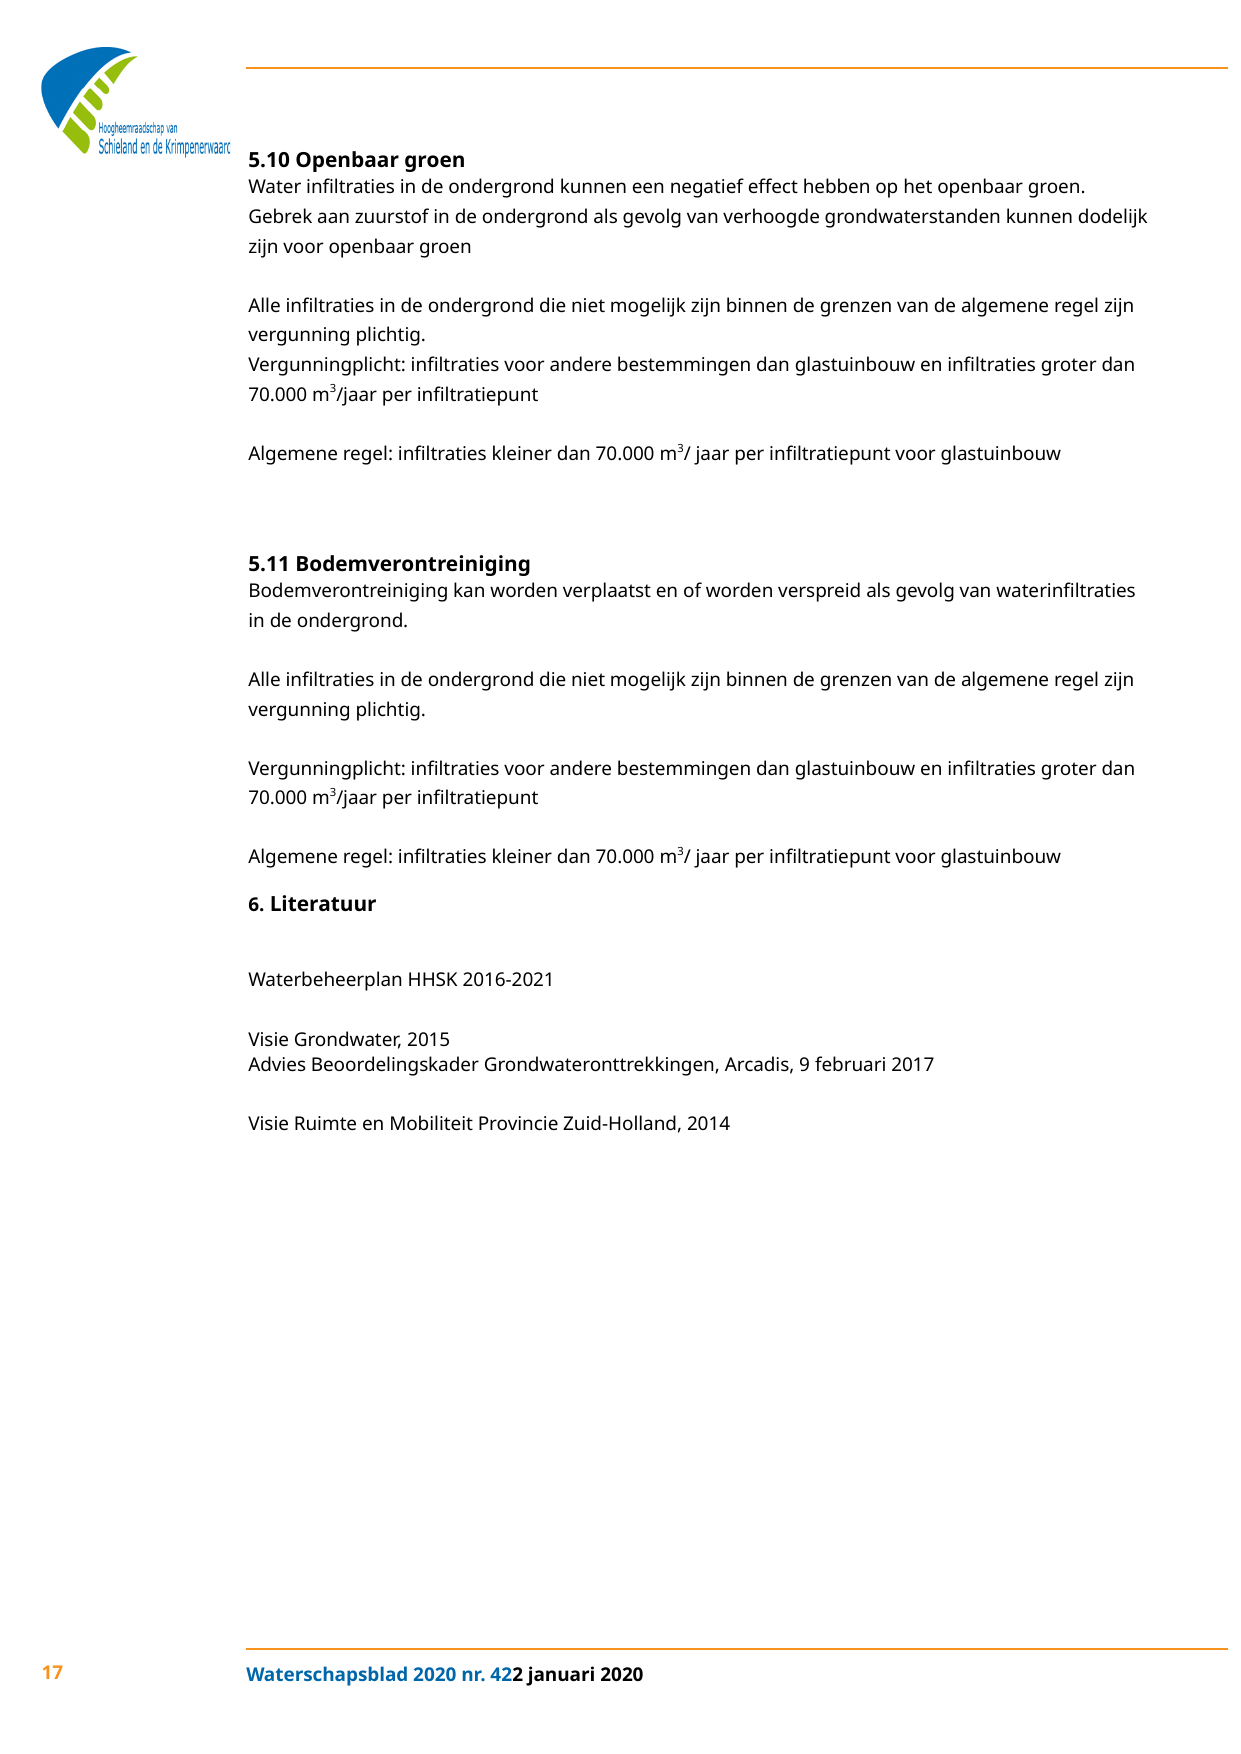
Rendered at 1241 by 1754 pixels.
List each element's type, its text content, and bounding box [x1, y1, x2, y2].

picture [41, 47, 231, 172]
text Alle infiltraties in de ondergrond die niet mogelijk zijn binnen de grenzen van de algemene regel zijn vergunning plichtig. [248, 666, 1152, 721]
text Alle infiltraties in de ondergrond die niet mogelijk zijn binnen de grenzen van de algemene regel zijn vergunning plichtig. [248, 292, 1152, 347]
table_cell Advies Beoordelingskader Grondwateronttrekkingen, Arcadis, 9 februari 2017 Visie Ruimte en Mobiliteit Provincie Zuid-Holland, 2014 [248, 1051, 1152, 1136]
text 5.11 Bodemverontreiniging [248, 549, 1152, 577]
text 5.10 Openbaar groen [248, 145, 1152, 174]
text Water infiltraties in de ondergrond kunnen een negatief effect hebben op het openbaar groen. Gebrek aan zuurstof in de ondergrond als gevolg van verhoogde grondwaterstanden kunnen dodelijk zijn voor openbaar groen [248, 174, 1152, 258]
table_header Waterbeheerplan HHSK 2016-2021 Visie Grondwater, 2015 [248, 967, 1152, 1051]
text 6. Literatuur [248, 889, 1152, 917]
table_header Vergunningplicht: infiltraties voor andere bestemmingen dan glastuinbouw en infiltraties groter dan 70.000 m3/jaar per infiltratiepunt Algemene regel: infiltraties kleiner dan 70.000 m3/ jaar per infiltratiepunt voor glastuinbouw [248, 755, 1152, 869]
text Bodemverontreiniging kan worden verplaatst en of worden verspreid als gevolg van waterinfiltraties in de ondergrond. [248, 577, 1152, 633]
table_header Vergunningplicht: infiltraties voor andere bestemmingen dan glastuinbouw en infiltraties groter dan 70.000 m3/jaar per infiltratiepunt Algemene regel: infiltraties kleiner dan 70.000 m3/ jaar per infiltratiepunt voor glastuinbouw [248, 351, 1152, 466]
